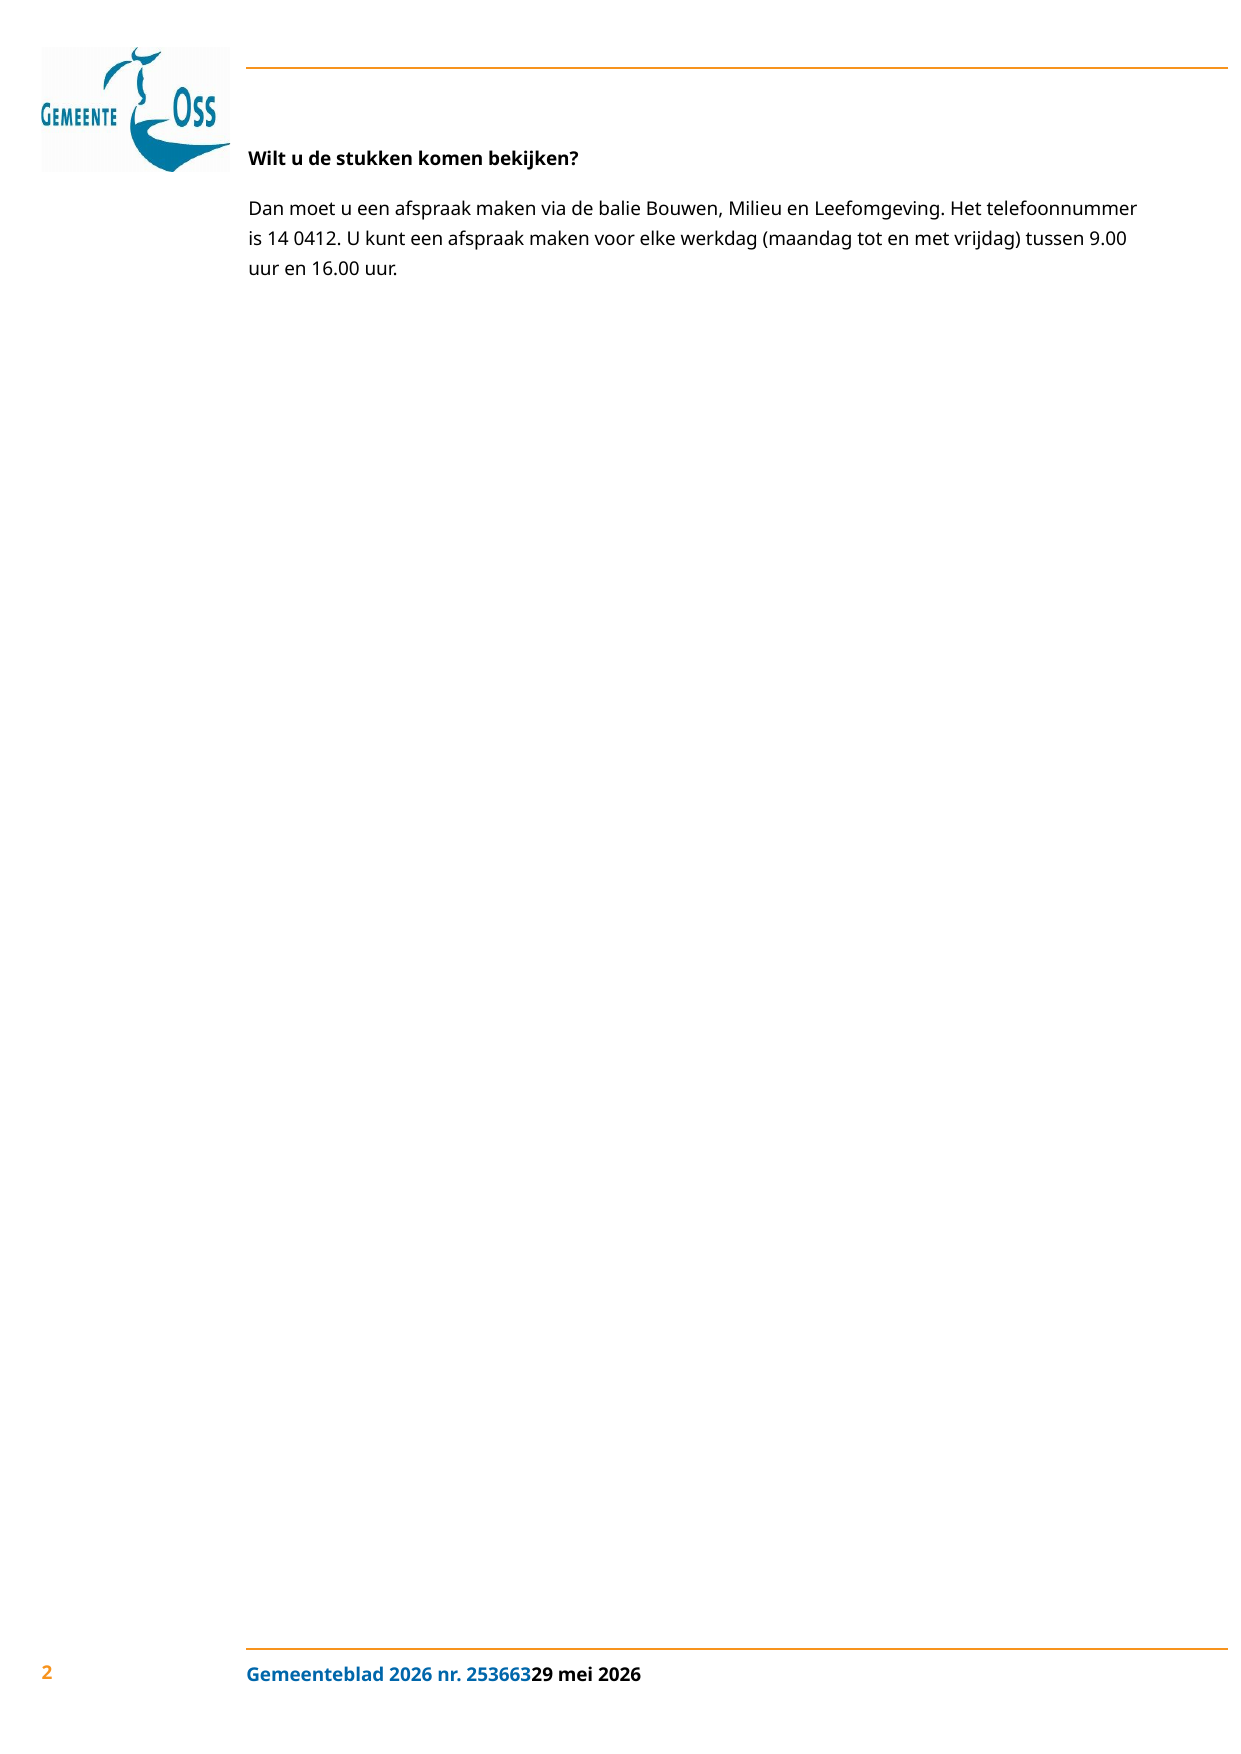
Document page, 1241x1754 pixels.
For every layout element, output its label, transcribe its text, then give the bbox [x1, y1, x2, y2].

text Wilt u de stukken komen bekijken? [248, 145, 1152, 171]
picture [41, 47, 231, 172]
text Dan moet u een afspraak maken via de balie Bouwen, Milieu en Leefomgeving. Het telefoonnummer is 14 0412. U kunt een afspraak maken voor elke werkdag (maandag tot en met vrijdag) tussen 9.00 uur en 16.00 uur. [248, 196, 1152, 281]
